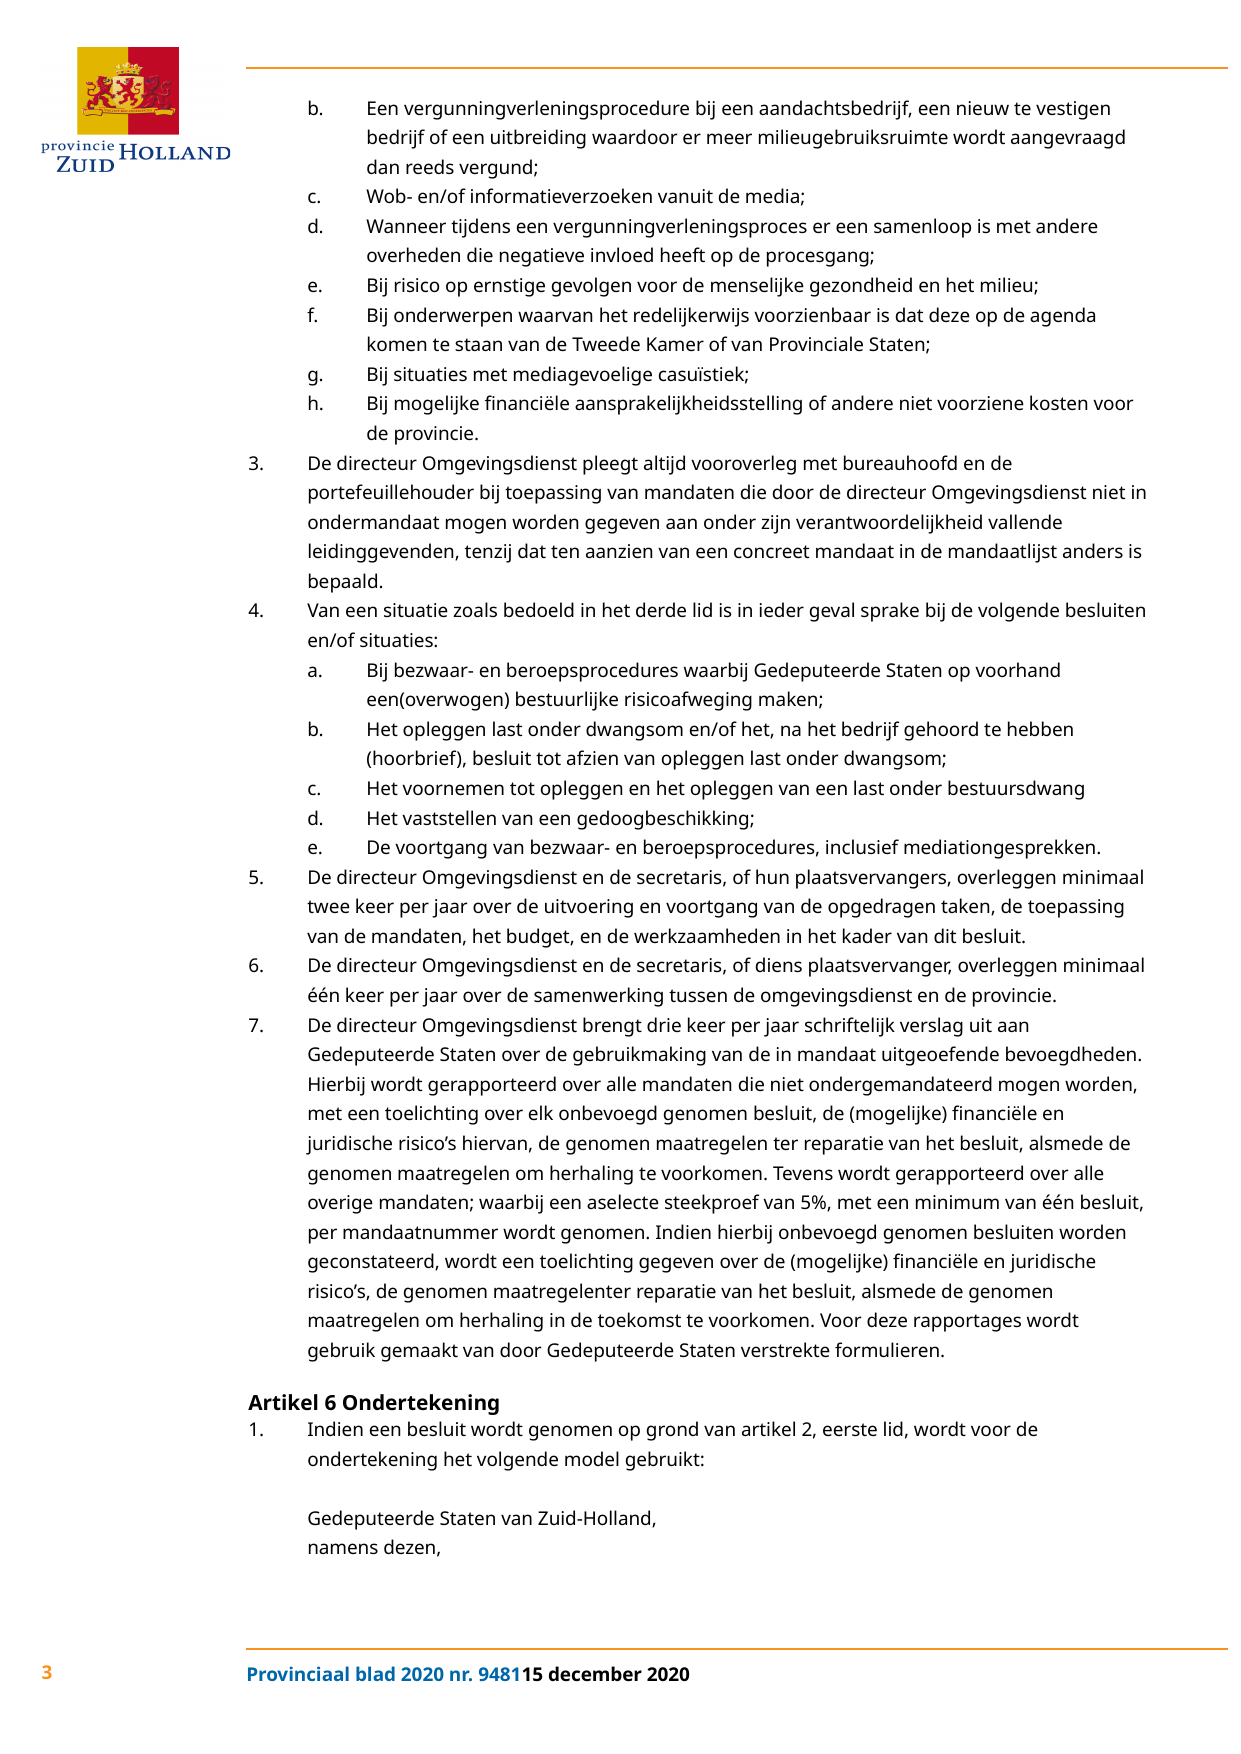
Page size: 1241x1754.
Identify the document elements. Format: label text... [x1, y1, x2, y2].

list Het vaststellen van een gedoogbeschikking; [307, 805, 1152, 831]
text Artikel 6 Ondertekening [248, 1388, 1152, 1416]
picture [41, 47, 231, 172]
list De voortgang van bezwaar- en beroepsprocedures, inclusief mediationgesprekken. [307, 834, 1152, 860]
list Bij risico op ernstige gevolgen voor de menselijke gezondheid en het milieu; [307, 272, 1152, 298]
list Het voornemen tot opleggen en het opleggen van een last onder bestuursdwang [307, 775, 1152, 801]
list Wanneer tijdens een vergunningverleningsproces er een samenloop is met andere overheden die negatieve invloed heeft op de procesgang; [307, 213, 1152, 268]
list De directeur Omgevingsdienst pleegt altijd vooroverleg met bureauhoofd en de portefeuillehouder bij toepassing van mandaten die door de directeur Omgevingsdienst niet in ondermandaat mogen worden gegeven aan onder zijn verantwoordelijkheid vallende leidinggevenden, tenzij dat ten aanzien van een concreet mandaat in de mandaatlijst anders is bepaald. [248, 450, 1152, 594]
list Bij bezwaar- en beroepsprocedures waarbij Gedeputeerde Staten op voorhand een(overwogen) bestuurlijke risicoafweging maken; [307, 657, 1152, 712]
list Het opleggen last onder dwangsom en/of het, na het bedrijf gehoord te hebben (hoorbrief), besluit tot afzien van opleggen last onder dwangsom; [307, 716, 1152, 771]
list Indien een besluit wordt genomen op grond van artikel 2, eerste lid, wordt voor de ondertekening het volgende model gebruikt: [248, 1416, 1152, 1471]
list De directeur Omgevingsdienst en de secretaris, of diens plaatsvervanger, overleggen minimaal één keer per jaar over de samenwerking tussen de omgevingsdienst en de provincie. [248, 953, 1152, 1008]
list Van een situatie zoals bedoeld in het derde lid is in ieder geval sprake bij de volgende besluiten en/of situaties: [248, 598, 1152, 653]
list De directeur Omgevingsdienst brengt drie keer per jaar schriftelijk verslag uit aan Gedeputeerde Staten over de gebruikmaking van de in mandaat uitgeoefende bevoegdheden. Hierbij wordt gerapporteerd over alle mandaten die niet ondergemandateerd mogen worden, met een toelichting over elk onbevoegd genomen besluit, de (mogelijke) financiële en juridische risico’s hiervan, de genomen maatregelen ter reparatie van het besluit, alsmede de genomen maatregelen om herhaling te voorkomen. Tevens wordt gerapporteerd over alle overige mandaten; waarbij een aselecte steekproef van 5%, met een minimum van één besluit, per mandaatnummer wordt genomen. Indien hierbij onbevoegd genomen besluiten worden geconstateerd, wordt een toelichting gegeven over de (mogelijke) financiële en juridische risico’s, de genomen maatregelenter reparatie van het besluit, alsmede de genomen maatregelen om herhaling in de toekomst te voorkomen. Voor deze rapportages wordt gebruik gemaakt van door Gedeputeerde Staten verstrekte formulieren. [248, 1012, 1152, 1363]
list Bij situaties met mediagevoelige casuïstiek; [307, 361, 1152, 387]
list Bij onderwerpen waarvan het redelijkerwijs voorzienbaar is dat deze op de agenda komen te staan van de Tweede Kamer of van Provinciale Staten; [307, 302, 1152, 357]
list Een vergunningverleningsprocedure bij een aandachtsbedrijf, een nieuw te vestigen bedrijf of een uitbreiding waardoor er meer milieugebruiksruimte wordt aangevraagd dan reeds vergund; [307, 95, 1152, 180]
list Bij mogelijke financiële aansprakelijkheidsstelling of andere niet voorziene kosten voor de provincie. [307, 391, 1152, 446]
list Wob- en/of informatieverzoeken vanuit de media; [307, 183, 1152, 209]
list namens dezen, [248, 1534, 1152, 1560]
list Gedeputeerde Staten van Zuid-Holland, [248, 1505, 1152, 1531]
list De directeur Omgevingsdienst en de secretaris, of hun plaatsvervangers, overleggen minimaal twee keer per jaar over de uitvoering en voortgang van de opgedragen taken, de toepassing van de mandaten, het budget, en de werkzaamheden in het kader van dit besluit. [248, 864, 1152, 949]
